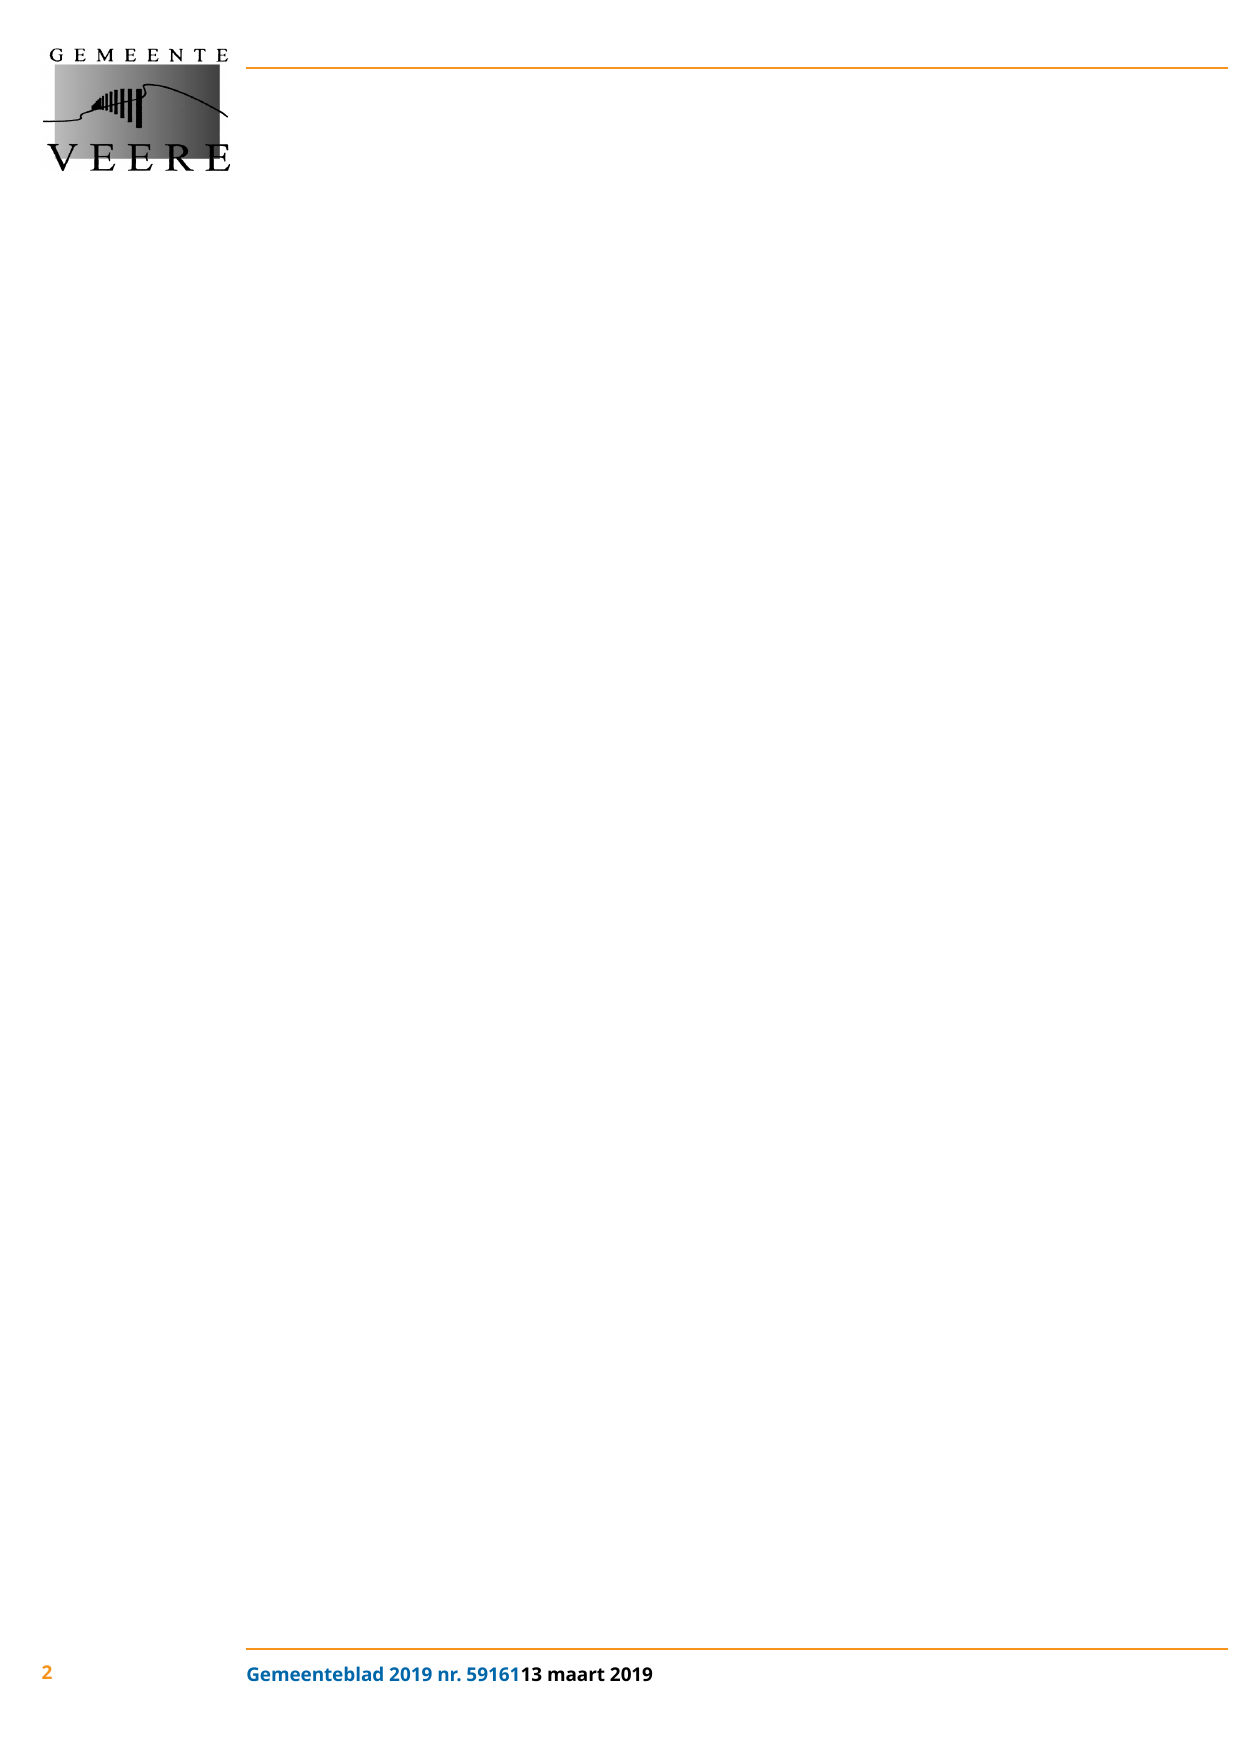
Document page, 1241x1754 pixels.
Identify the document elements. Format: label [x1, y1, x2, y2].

picture [41, 47, 231, 172]
